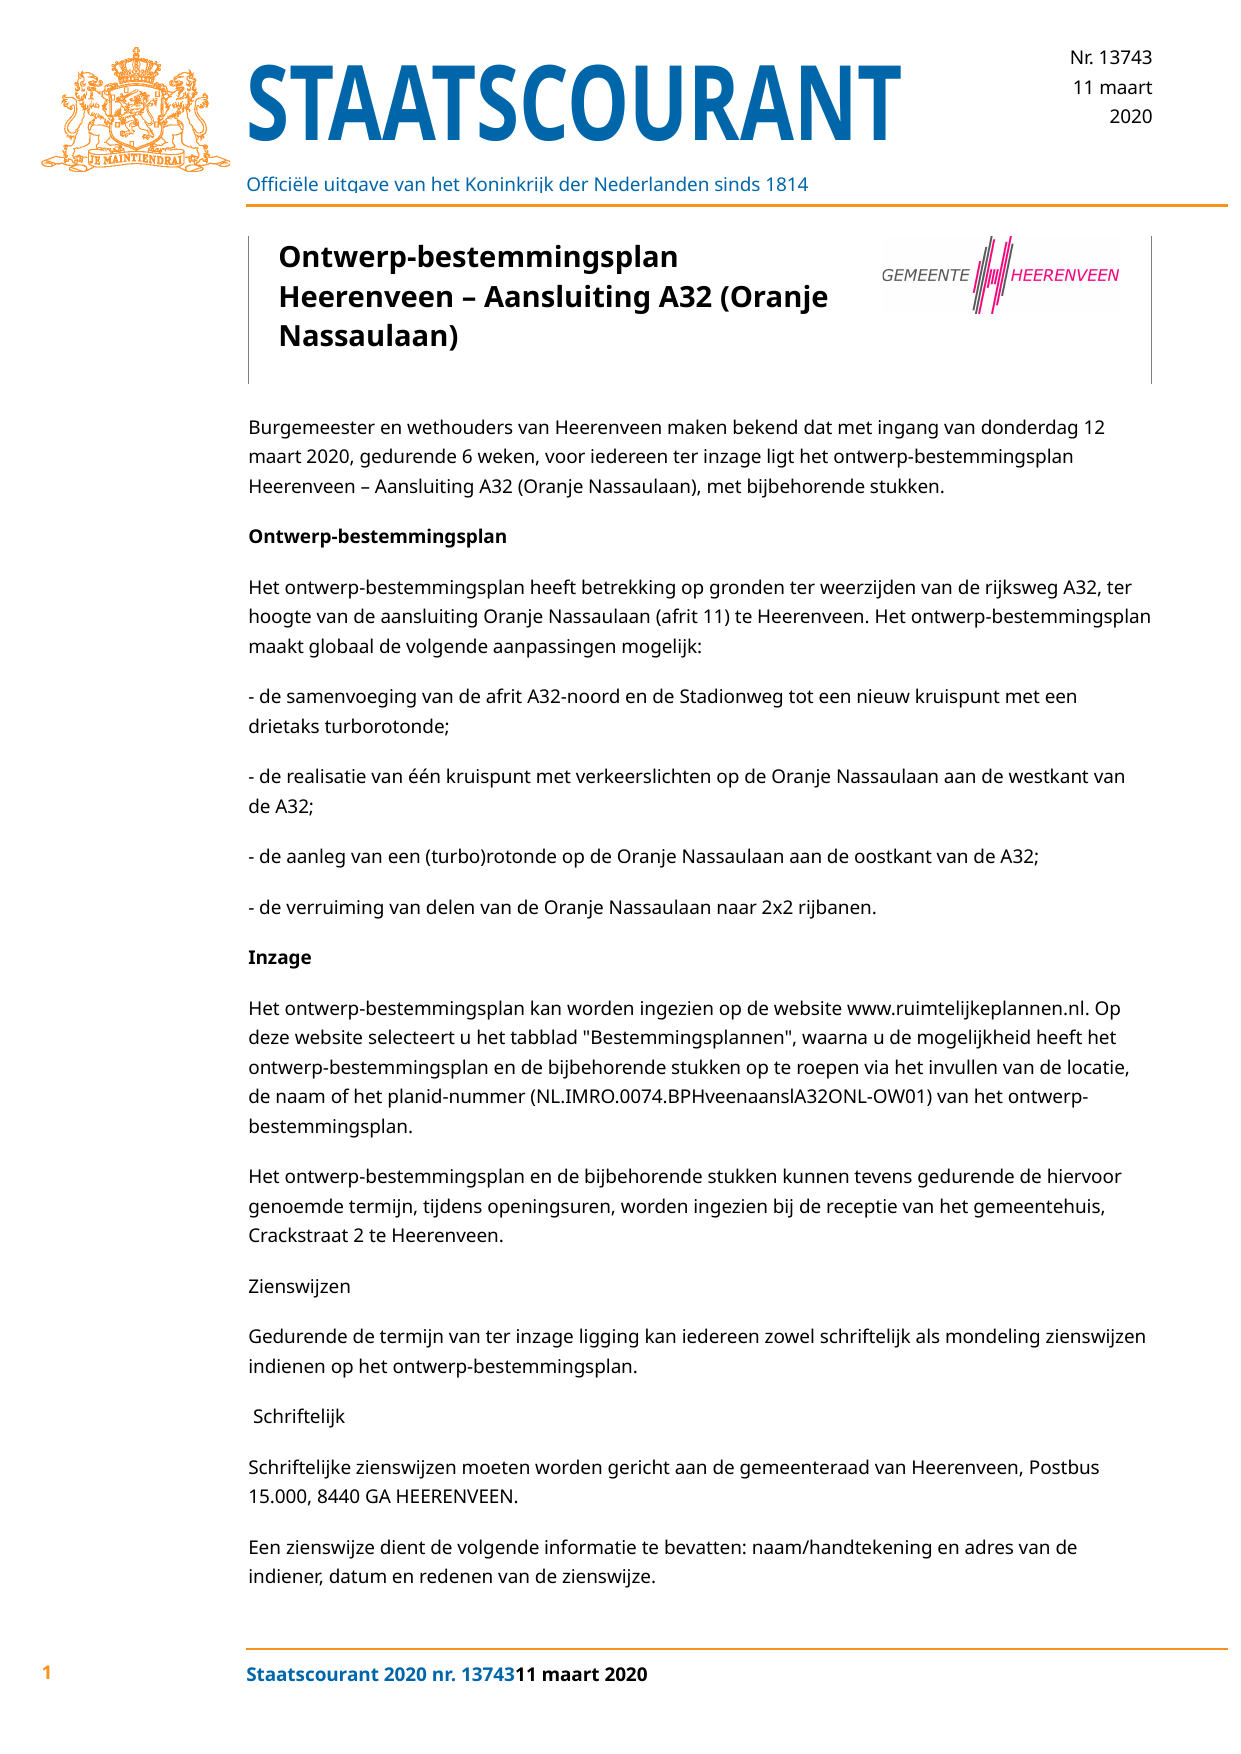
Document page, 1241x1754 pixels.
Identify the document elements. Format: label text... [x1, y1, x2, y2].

text Schriftelijke zienswijzen moeten worden gericht aan de gemeenteraad van Heerenveen, Postbus 15.000, 8440 GA HEERENVEEN. [248, 1454, 1152, 1509]
text Ontwerp-bestemmingsplan [248, 523, 1152, 549]
text Het ontwerp-bestemmingsplan heeft betrekking op gronden ter weerzijden van de rijksweg A32, ter hoogte van de aansluiting Oranje Nassaulaan (afrit 11) te Heerenveen. Het ontwerp-bestemmingsplan maakt globaal de volgende aanpassingen mogelijk: [248, 574, 1152, 659]
text Het ontwerp-bestemmingsplan kan worden ingezien op de website www.ruimtelijkeplannen.nl. Op deze website selecteert u het tabblad "Bestemmingsplannen", waarna u de mogelijkheid heeft het ontwerp-bestemmingsplan en de bijbehorende stukken op te roepen via het invullen van de locatie, de naam of het planid-nummer (NL.IMRO.0074.BPHveenaanslA32ONL-OW01) van het ontwerp-bestemmingsplan. [248, 995, 1152, 1139]
picture [882, 236, 1119, 314]
table_header Ontwerp-bestemmingsplan Heerenveen – Aansluiting A32 (Oranje Nassaulaan) [249, 236, 850, 384]
text - de aanleg van een (turbo)rotonde op de Oranje Nassaulaan aan de oostkant van de A32; [248, 843, 1152, 869]
table_header [850, 236, 1151, 384]
text - de realisatie van één kruispunt met verkeerslichten op de Oranje Nassaulaan aan de westkant van de A32; [248, 763, 1152, 819]
text Gedurende de termijn van ter inzage ligging kan iedereen zowel schriftelijk als mondeling zienswijzen indienen op het ontwerp-bestemmingsplan. [248, 1323, 1152, 1379]
text Het ontwerp-bestemmingsplan en de bijbehorende stukken kunnen tevens gedurende de hiervoor genoemde termijn, tijdens openingsuren, worden ingezien bij de receptie van het gemeentehuis, Crackstraat 2 te Heerenveen. [248, 1163, 1152, 1248]
text Schriftelijk [248, 1403, 1152, 1429]
picture [41, 47, 231, 172]
text Zienswijzen [248, 1273, 1152, 1299]
text Inzage [248, 944, 1152, 970]
text Een zienswijze dient de volgende informatie te bevatten: naam/handtekening en adres van de indiener, datum en redenen van de zienswijze. [248, 1534, 1152, 1589]
text - de verruiming van delen van de Oranje Nassaulaan naar 2x2 rijbanen. [248, 894, 1152, 920]
text Burgemeester en wethouders van Heerenveen maken bekend dat met ingang van donderdag 12 maart 2020, gedurende 6 weken, voor iedereen ter inzage ligt het ontwerp-bestemmingsplan Heerenveen – Aansluiting A32 (Oranje Nassaulaan), met bijbehorende stukken. [248, 414, 1152, 499]
text - de samenvoeging van de afrit A32-noord en de Stadionweg tot een nieuw kruispunt met een drietaks turborotonde; [248, 683, 1152, 739]
